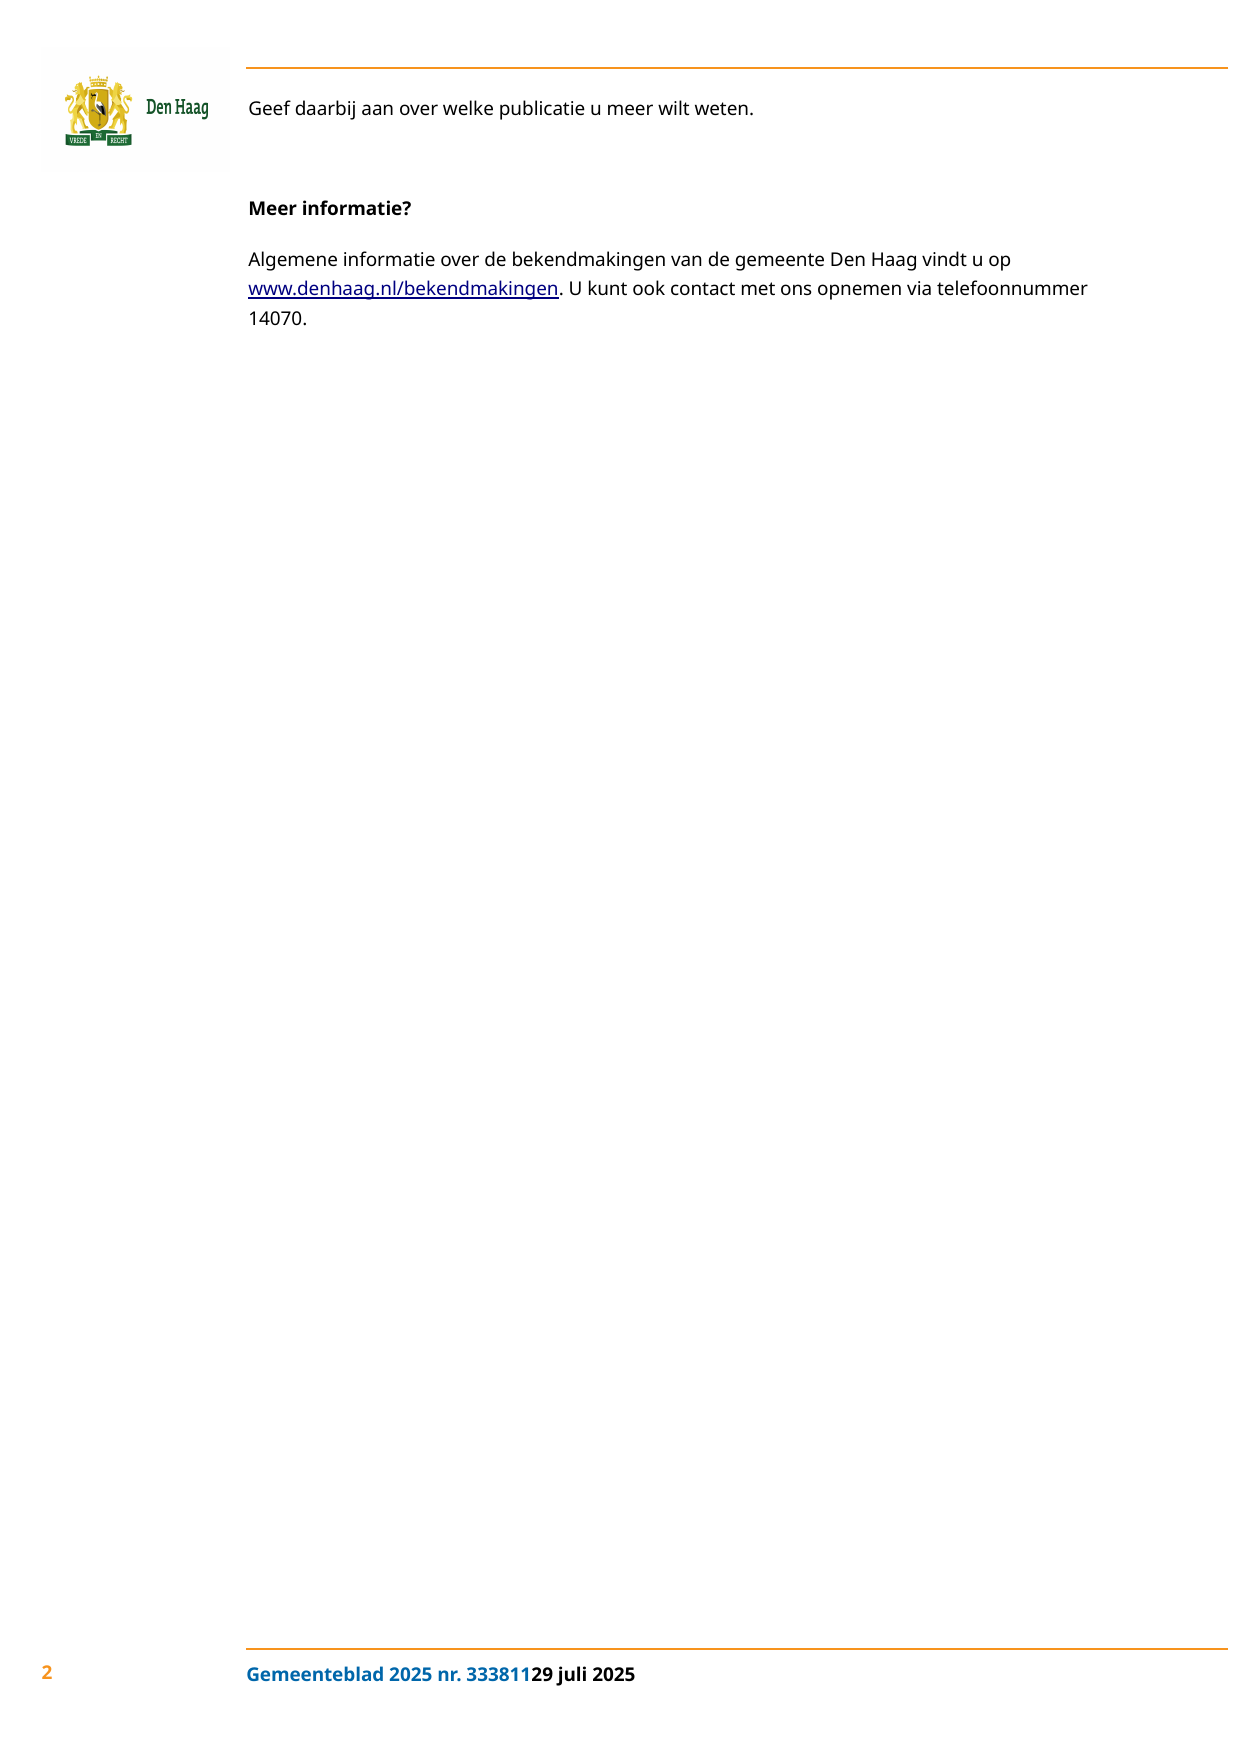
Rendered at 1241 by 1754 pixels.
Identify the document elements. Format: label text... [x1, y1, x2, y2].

text Algemene informatie over de bekendmakingen van de gemeente Den Haag vindt u op www.denhaag.nl/bekendmakingen. U kunt ook contact met ons opnemen via telefoonnummer 14070. [248, 246, 1152, 331]
text Geef daarbij aan over welke publicatie u meer wilt weten. [248, 95, 1152, 121]
text Meer informatie? [248, 196, 1152, 221]
picture [41, 47, 231, 172]
